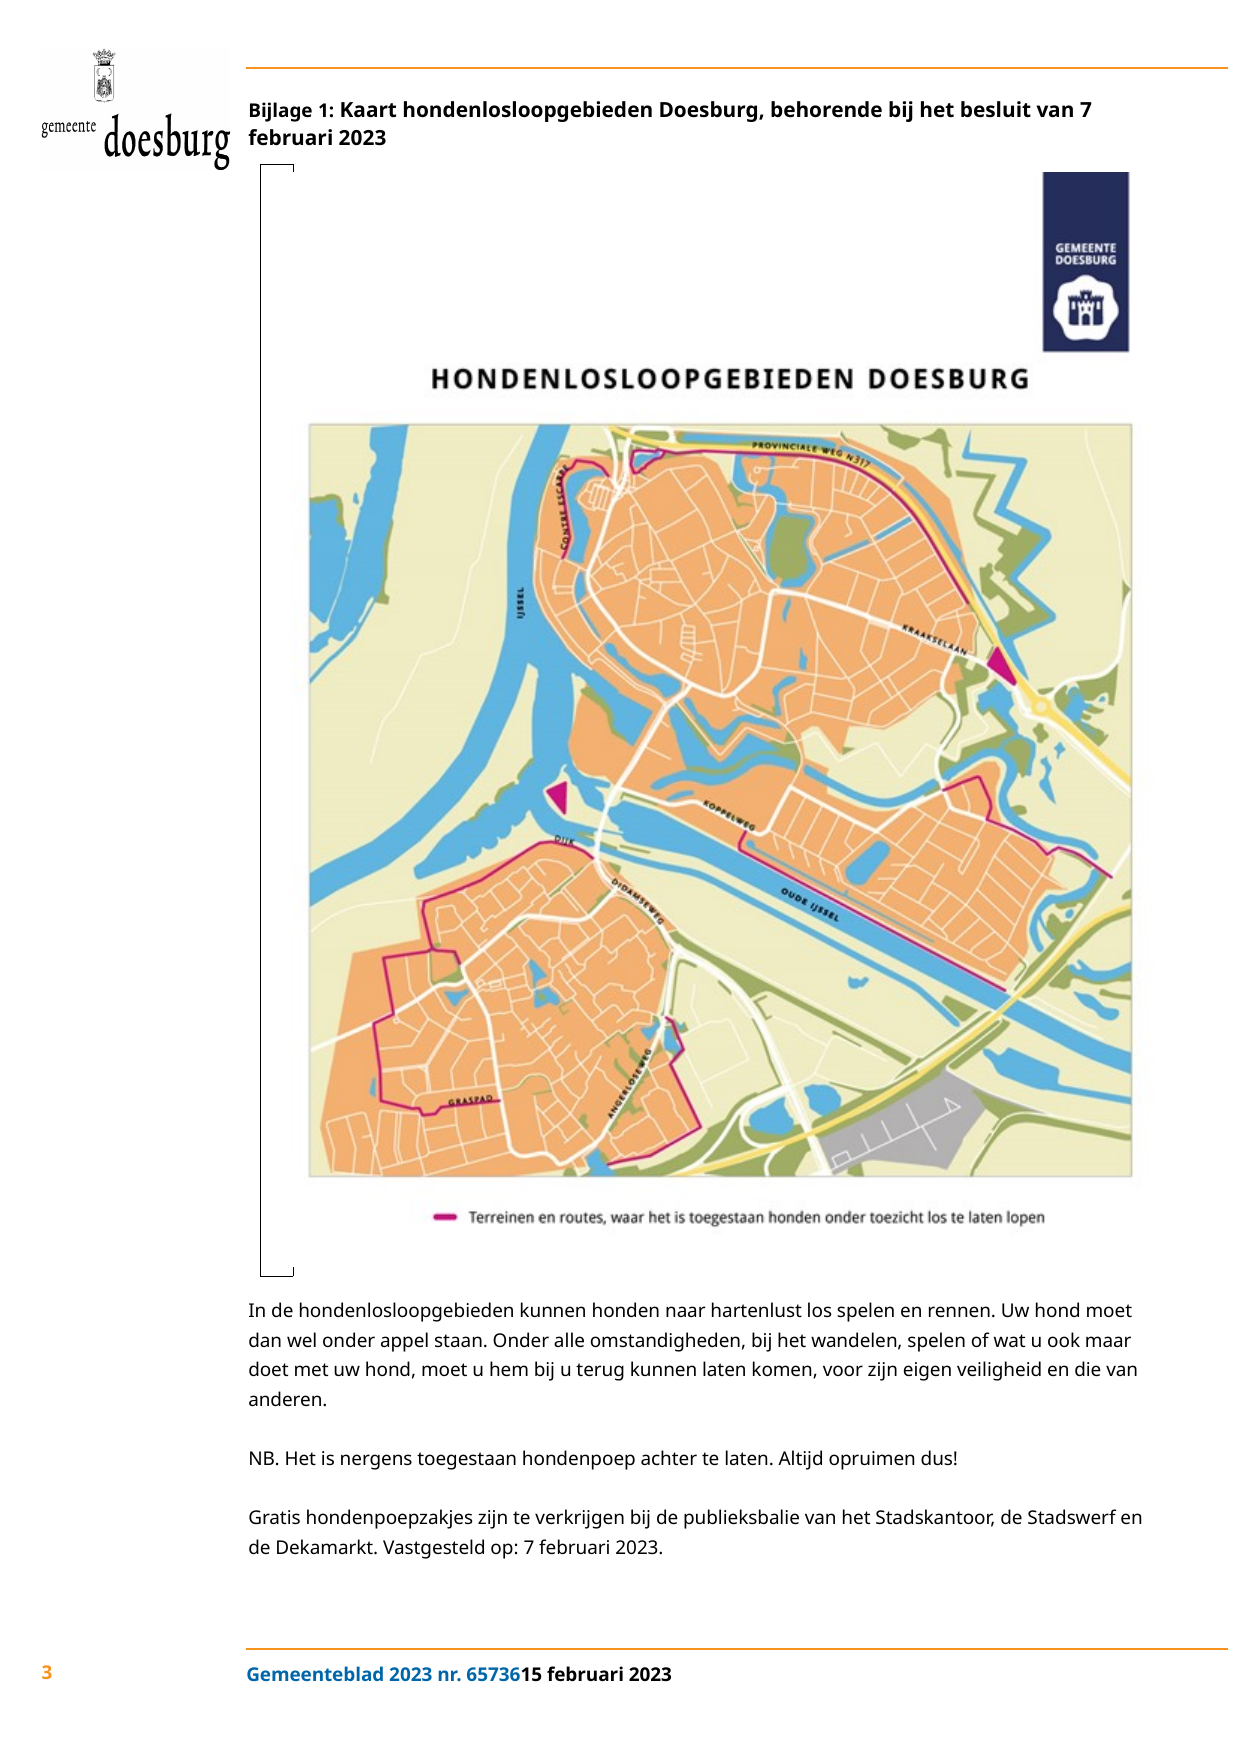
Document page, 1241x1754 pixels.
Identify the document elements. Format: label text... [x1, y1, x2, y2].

text NB. Het is nergens toegestaan hondenpoep achter te laten. Altijd opruimen dus! [248, 1445, 1152, 1471]
text Bijlage 1: Kaart hondenlosloopgebieden Doesburg, behorende bij het besluit van 7 februari 2023 [248, 95, 1152, 152]
picture [268, 172, 1173, 1267]
text In de hondenlosloopgebieden kunnen honden naar hartenlust los spelen en rennen. Uw hond moet dan wel onder appel staan. Onder alle omstandigheden, bij het wandelen, spelen of wat u ook maar doet met uw hond, moet u hem bij u terug kunnen laten komen, voor zijn eigen veiligheid en die van anderen. [248, 1297, 1152, 1412]
picture [41, 47, 231, 172]
text Gratis hondenpoepzakjes zijn te verkrijgen bij de publieksbalie van het Stadskantoor, de Stadswerf en de Dekamarkt. Vastgesteld op: 7 februari 2023. [248, 1504, 1152, 1560]
